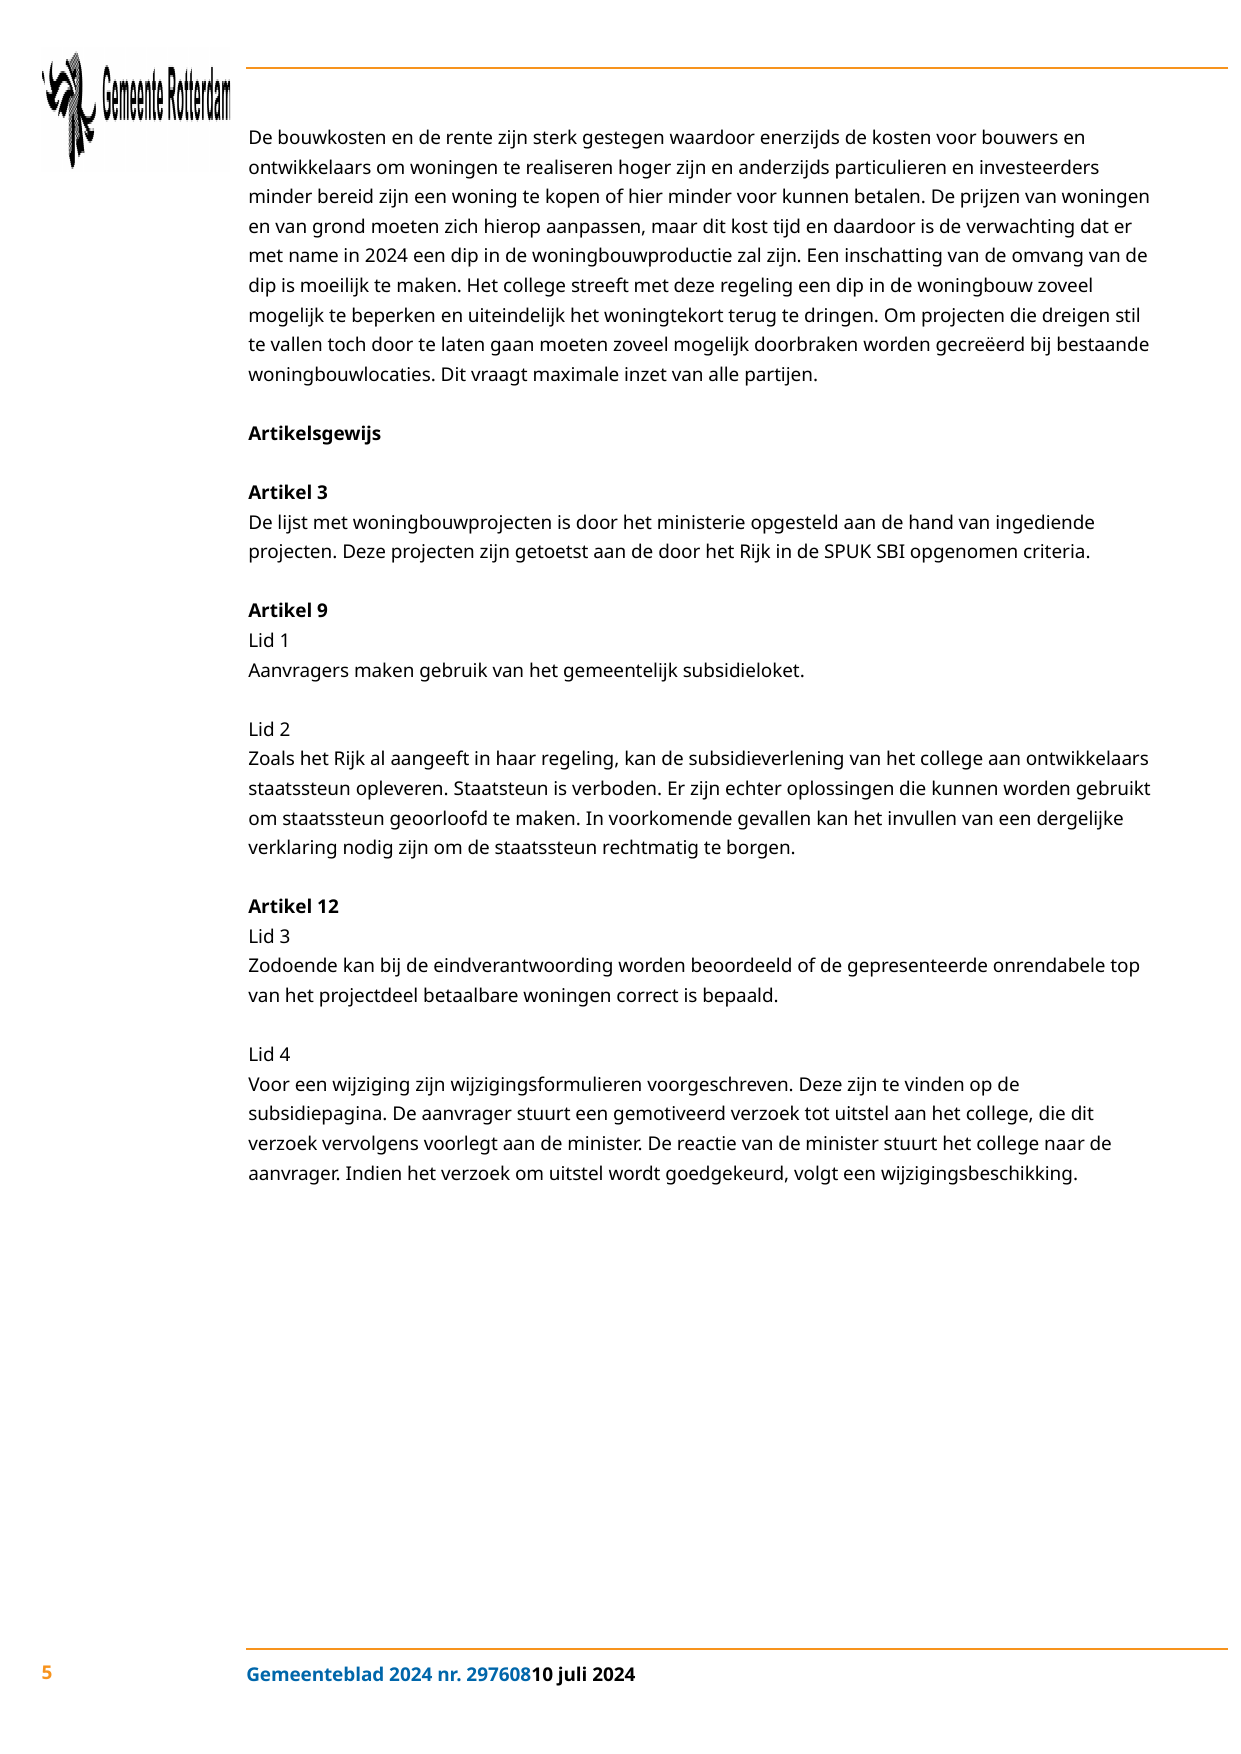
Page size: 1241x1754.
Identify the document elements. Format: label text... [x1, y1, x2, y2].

text Zodoende kan bij de eindverantwoording worden beoordeeld of de gepresenteerde onrendabele top van het projectdeel betaalbare woningen correct is bepaald. [248, 953, 1152, 1008]
picture [41, 47, 231, 172]
text Lid 1 [248, 627, 1152, 653]
text Lid 4 [248, 1041, 1152, 1067]
text Lid 3 [248, 923, 1152, 949]
text Lid 2 [248, 716, 1152, 742]
text Artikelsgewijs [248, 420, 1152, 446]
text Zoals het Rijk al aangeeft in haar regeling, kan de subsidieverlening van het college aan ontwikkelaars staatssteun opleveren. Staatsteun is verboden. Er zijn echter oplossingen die kunnen worden gebruikt om staatssteun geoorloofd te maken. In voorkomende gevallen kan het invullen van een dergelijke verklaring nodig zijn om de staatssteun rechtmatig te borgen. [248, 746, 1152, 860]
text De lijst met woningbouwprojecten is door het ministerie opgesteld aan de hand van ingediende projecten. Deze projecten zijn getoetst aan de door het Rijk in de SPUK SBI opgenomen criteria. [248, 509, 1152, 564]
text Artikel 12 [248, 893, 1152, 919]
text Voor een wijziging zijn wijzigingsformulieren voorgeschreven. Deze zijn te vinden op de subsidiepagina. De aanvrager stuurt een gemotiveerd verzoek tot uitstel aan het college, die dit verzoek vervolgens voorlegt aan de minister. De reactie van de minister stuurt het college naar de aanvrager. Indien het verzoek om uitstel wordt goedgekeurd, volgt een wijzigingsbeschikking. [248, 1071, 1152, 1186]
text Aanvragers maken gebruik van het gemeentelijk subsidieloket. [248, 657, 1152, 683]
text Artikel 3 [248, 479, 1152, 505]
text Artikel 9 [248, 598, 1152, 623]
text De bouwkosten en de rente zijn sterk gestegen waardoor enerzijds de kosten voor bouwers en ontwikkelaars om woningen te realiseren hoger zijn en anderzijds particulieren en investeerders minder bereid zijn een woning te kopen of hier minder voor kunnen betalen. De prijzen van woningen en van grond moeten zich hierop aanpassen, maar dit kost tijd en daardoor is de verwachting dat er met name in 2024 een dip in de woningbouwproductie zal zijn. Een inschatting van de omvang van de dip is moeilijk te maken. Het college streeft met deze regeling een dip in de woningbouw zoveel mogelijk te beperken en uiteindelijk het woningtekort terug te dringen. Om projecten die dreigen stil te vallen toch door te laten gaan moeten zoveel mogelijk doorbraken worden gecreëerd bij bestaande woningbouwlocaties. Dit vraagt maximale inzet van alle partijen. [248, 124, 1152, 387]
